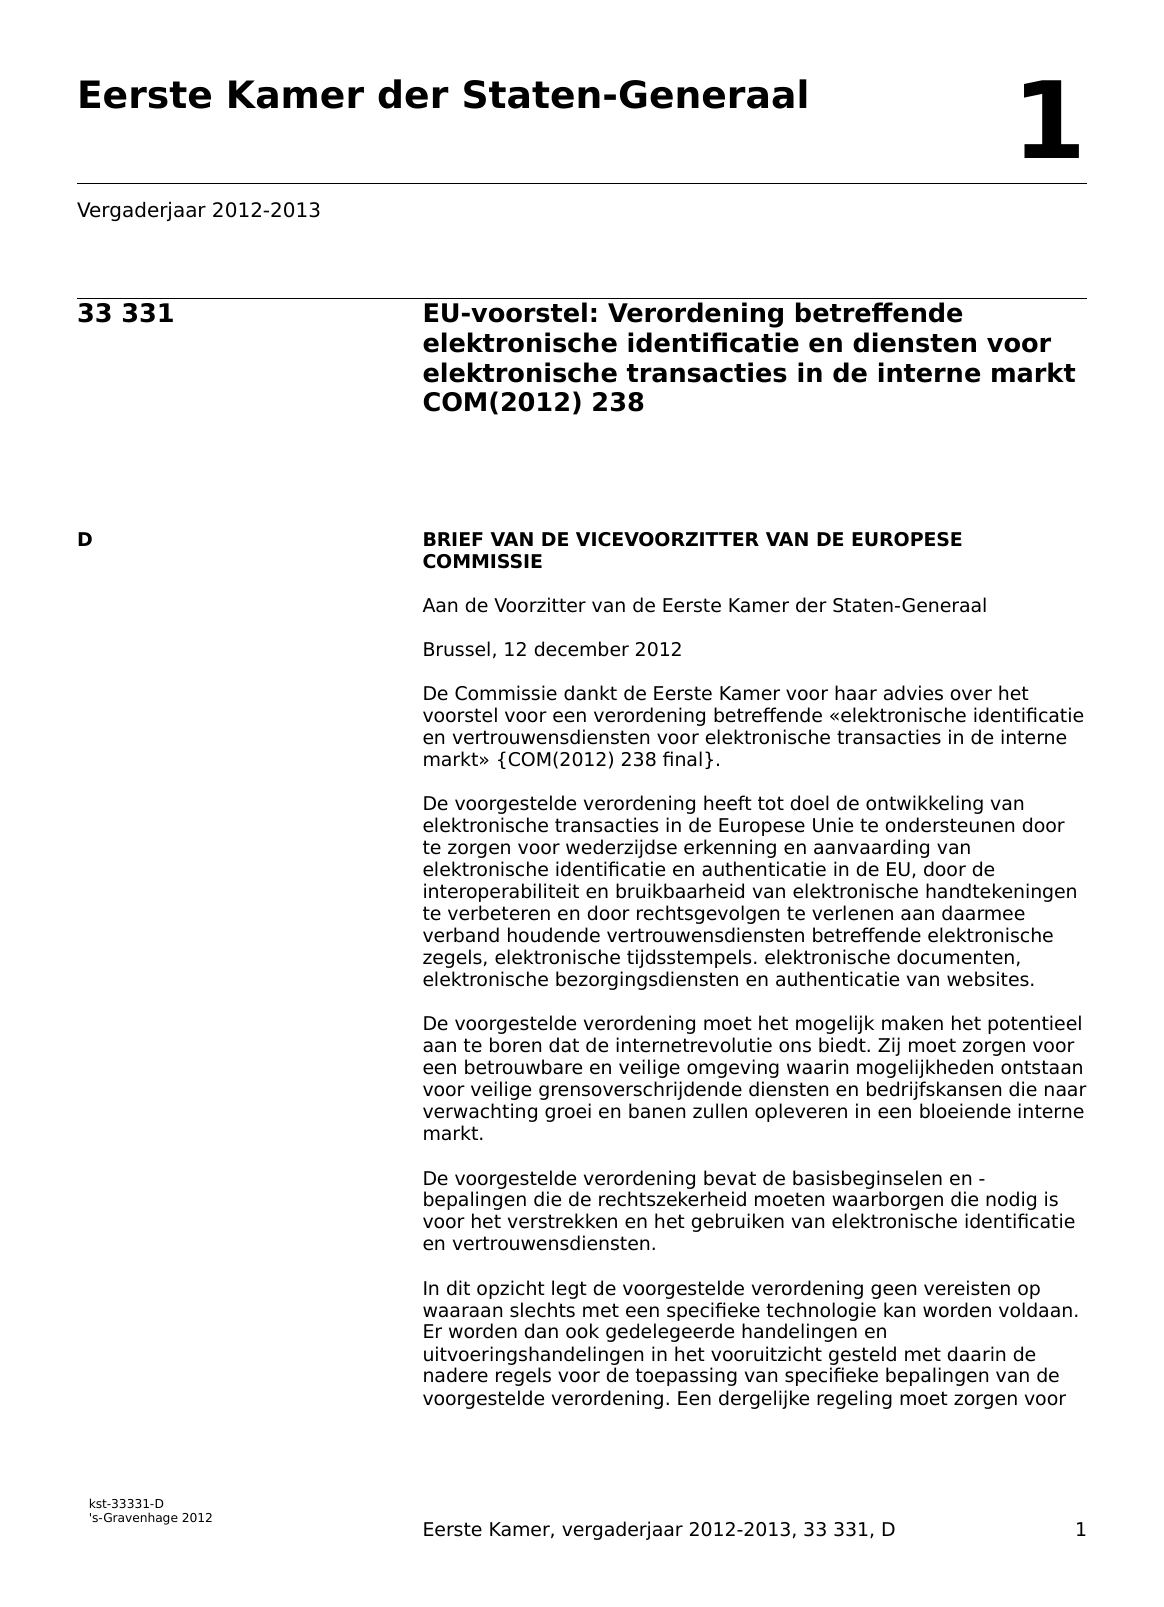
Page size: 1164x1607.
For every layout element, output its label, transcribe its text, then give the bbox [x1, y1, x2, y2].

subtitle 33 331 EU-voorstel: Verordening betreffende elektronische identificatie en diensten voor elektronische transacties in de interne markt COM(2012) 238 [77, 299, 1087, 418]
subtitle D BRIEF VAN DE VICEVOORZITTER VAN DE EUROPESE COMMISSIE [77, 529, 1087, 573]
text Aan de Voorzitter van de Eerste Kamer der Staten-Generaal [422, 595, 1087, 617]
text De Commissie dankt de Eerste Kamer voor haar advies over het voorstel voor een verordening betreffende «elektronische identificatie en vertrouwensdiensten voor elektronische transacties in de interne markt» {COM(2012) 238 final}. [422, 683, 1087, 771]
text De voorgestelde verordening heeft tot doel de ontwikkeling van elektronische transacties in de Europese Unie te ondersteunen door te zorgen voor wederzijdse erkenning en aanvaarding van elektronische identificatie en authenticatie in de EU, door de interoperabiliteit en bruikbaarheid van elektronische handtekeningen te verbeteren en door rechtsgevolgen te verlenen aan daarmee verband houdende vertrouwensdiensten betreffende elektronische zegels, elektronische tijdsstempels. elektronische documenten, elektronische bezorgingsdiensten en authenticatie van websites. [422, 793, 1087, 991]
text kst-33331-D [88, 1497, 323, 1511]
table_header Eerste Kamer der Staten-Generaal [77, 59, 886, 183]
text De voorgestelde verordening moet het mogelijk maken het potentieel aan te boren dat de internetrevolutie ons biedt. Zij moet zorgen voor een betrouwbare en veilige omgeving waarin mogelijkheden ontstaan voor veilige grensoverschrijdende diensten en bedrijfskansen die naar verwachting groei en banen zullen opleveren in een bloeiende interne markt. [422, 1013, 1087, 1145]
table_cell Vergaderjaar 2012-2013 [77, 184, 1087, 298]
text In dit opzicht legt de voorgestelde verordening geen vereisten op waaraan slechts met een specifieke technologie kan worden voldaan. Er worden dan ook gedelegeerde handelingen en uitvoeringshandelingen in het vooruitzicht gesteld met daarin de nadere regels voor de toepassing van specifieke bepalingen van de voorgestelde verordening. Een dergelijke regeling moet zorgen voor [422, 1277, 1087, 1409]
text De voorgestelde verordening bevat de basisbeginselen en -bepalingen die de rechtszekerheid moeten waarborgen die nodig is voor het verstrekken en het gebruiken van elektronische identificatie en vertrouwensdiensten. [422, 1167, 1087, 1255]
table_header 1 [886, 59, 1087, 183]
text Brussel, 12 december 2012 [422, 639, 1087, 661]
text 's-Gravenhage 2012 [88, 1511, 323, 1525]
